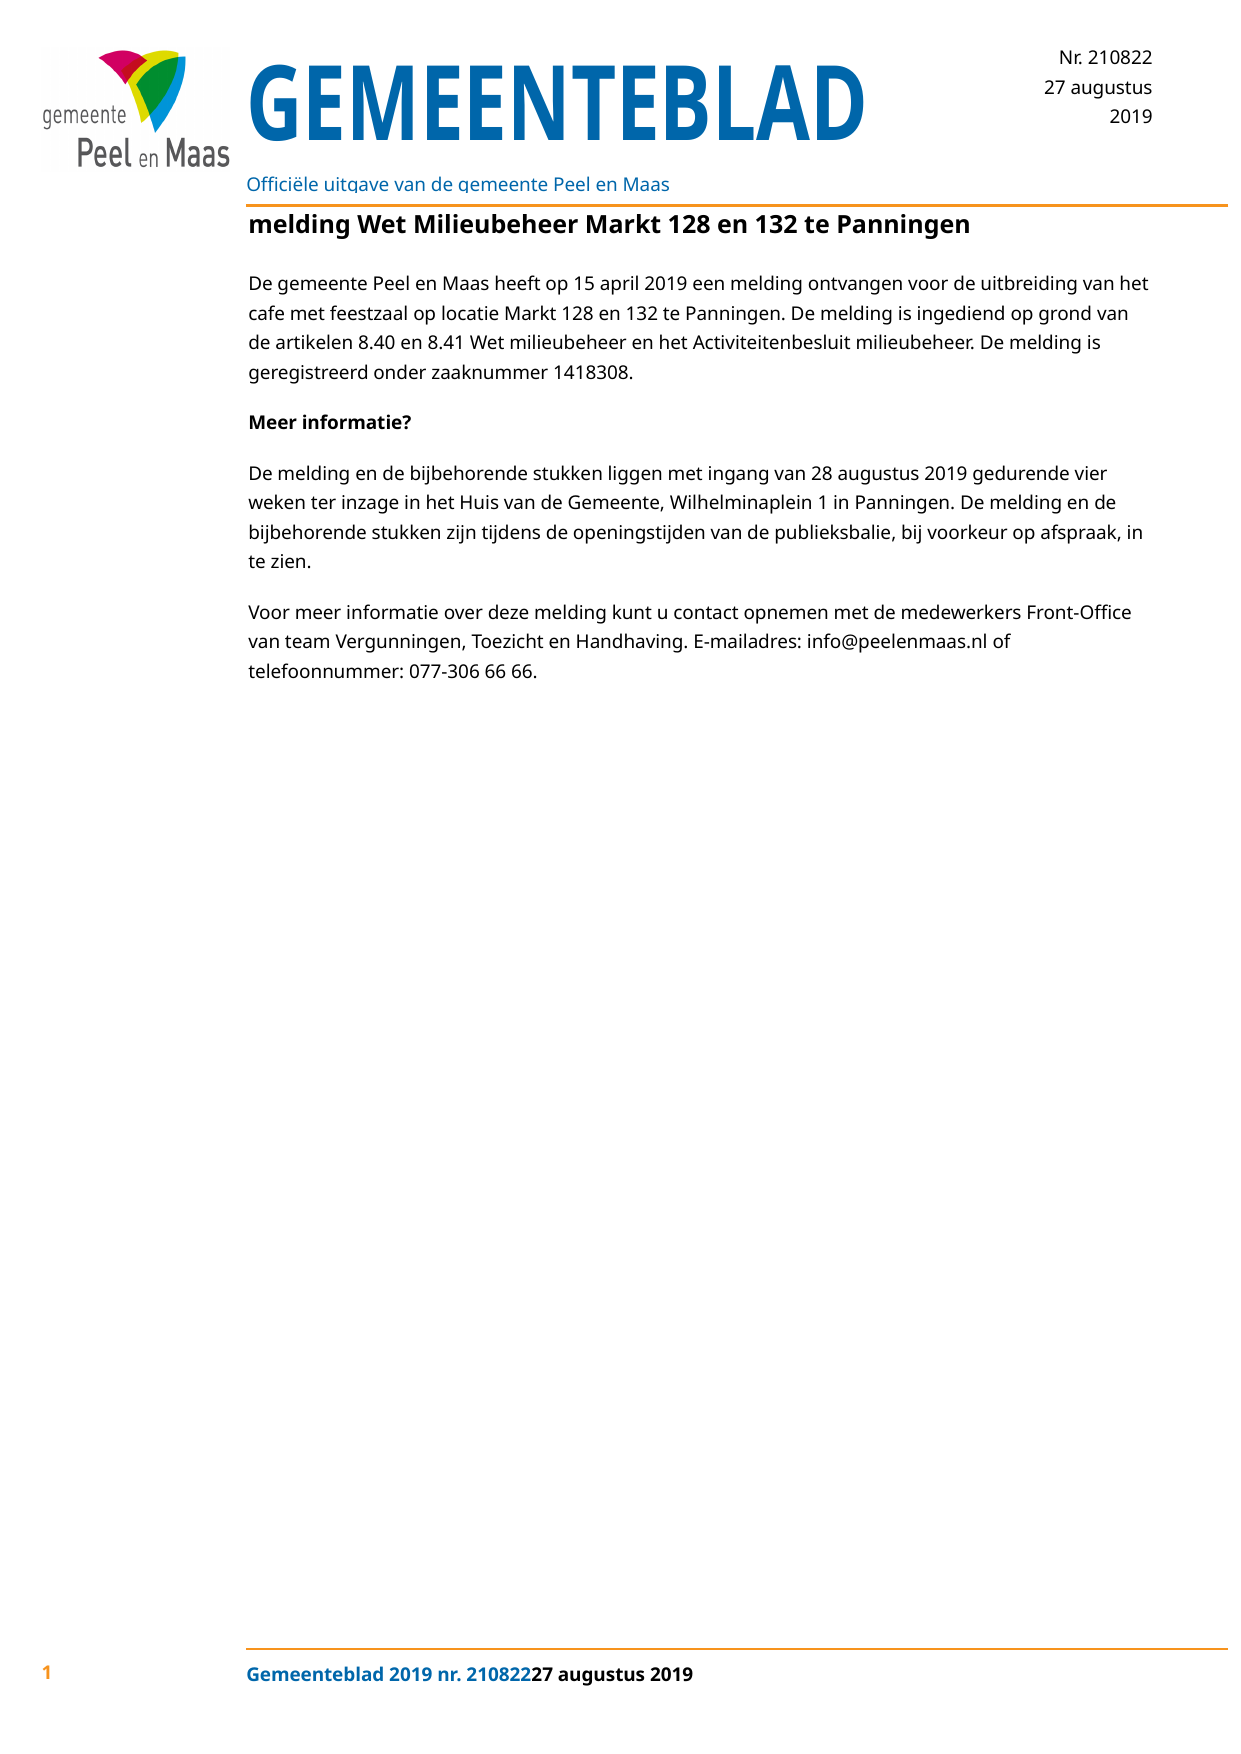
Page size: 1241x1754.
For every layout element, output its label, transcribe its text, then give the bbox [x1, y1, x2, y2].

text De melding en de bijbehorende stukken liggen met ingang van 28 augustus 2019 gedurende vier weken ter inzage in het Huis van de Gemeente, Wilhelminaplein 1 in Panningen. De melding en de bijbehorende stukken zijn tijdens de openingstijden van de publieksbalie, bij voorkeur op afspraak, in te zien. [248, 460, 1152, 574]
text De gemeente Peel en Maas heeft op 15 april 2019 een melding ontvangen voor de uitbreiding van het cafe met feestzaal op locatie Markt 128 en 132 te Panningen. De melding is ingediend op grond van de artikelen 8.40 en 8.41 Wet milieubeheer en het Activiteitenbesluit milieubeheer. De melding is geregistreerd onder zaaknummer 1418308. [248, 270, 1152, 385]
text Meer informatie? [248, 409, 1152, 435]
picture [41, 47, 231, 172]
text melding Wet Milieubeheer Markt 128 en 132 te Panningen [248, 207, 1152, 241]
text Voor meer informatie over deze melding kunt u contact opnemen met de medewerkers Front-Office van team Vergunningen, Toezicht en Handhaving. E-mailadres: info@peelenmaas.nl of telefoonnummer: 077-306 66 66. [248, 599, 1152, 684]
